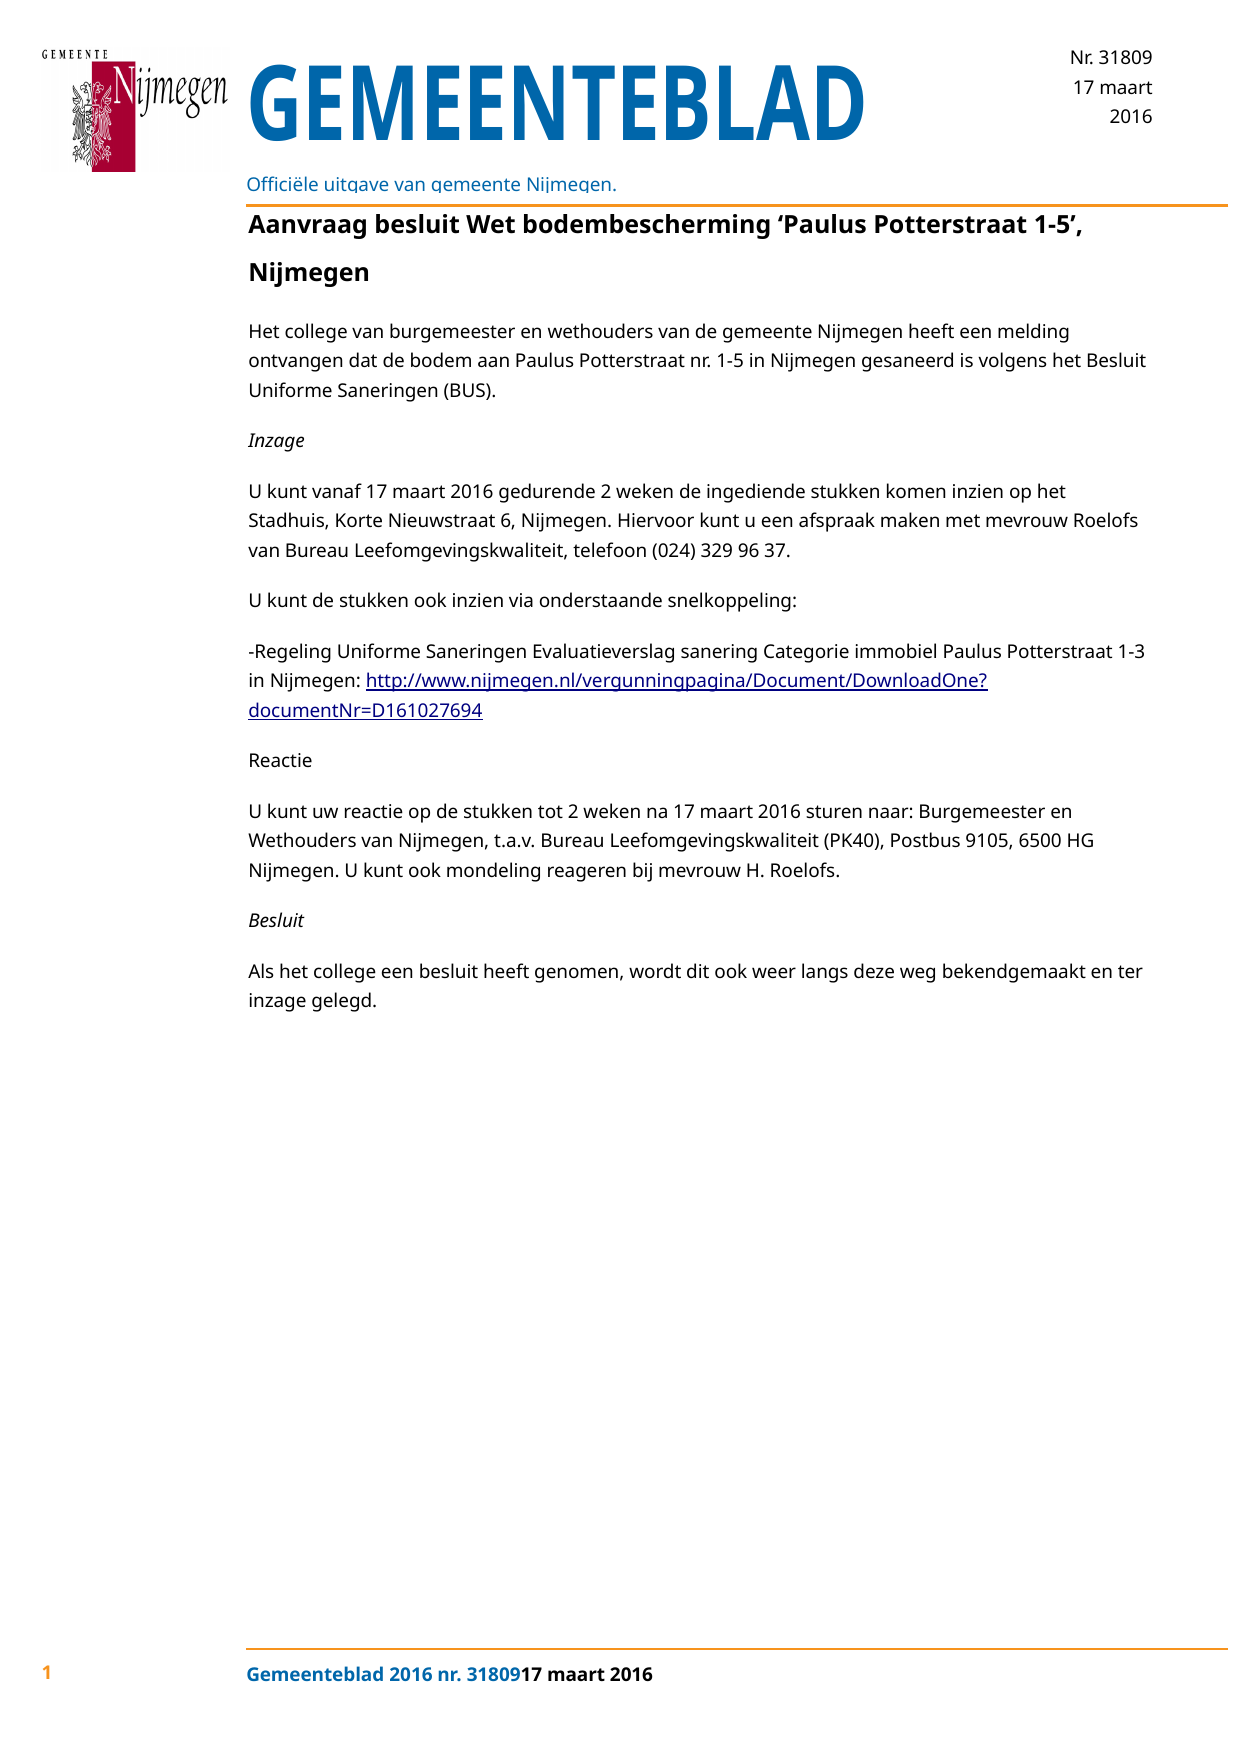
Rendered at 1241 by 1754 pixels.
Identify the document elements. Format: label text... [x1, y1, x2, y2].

text Reactie [248, 747, 1152, 773]
picture [41, 47, 231, 172]
text Het college van burgemeester en wethouders van de gemeente Nijmegen heeft een melding ontvangen dat de bodem aan Paulus Potterstraat nr. 1-5 in Nijmegen gesaneerd is volgens het Besluit Uniforme Saneringen (BUS). [248, 318, 1152, 403]
text Inzage [248, 427, 1152, 453]
text -Regeling Uniforme Saneringen Evaluatieverslag sanering Categorie immobiel Paulus Potterstraat 1-3 in Nijmegen: http://www.nijmegen.nl/vergunningpagina/Document/DownloadOne?documentNr=D161027694 [248, 638, 1152, 723]
text U kunt vanaf 17 maart 2016 gedurende 2 weken de ingediende stukken komen inzien op het Stadhuis, Korte Nieuwstraat 6, Nijmegen. Hiervoor kunt u een afspraak maken met mevrouw Roelofs van Bureau Leefomgevingskwaliteit, telefoon (024) 329 96 37. [248, 478, 1152, 563]
text Als het college een besluit heeft genomen, wordt dit ook weer langs deze weg bekendgemaakt en ter inzage gelegd. [248, 958, 1152, 1013]
text Aanvraag besluit Wet bodembescherming ‘Paulus Potterstraat 1-5’, Nijmegen [248, 207, 1152, 288]
text Besluit [248, 907, 1152, 933]
text U kunt de stukken ook inzien via onderstaande snelkoppeling: [248, 587, 1152, 613]
text U kunt uw reactie op de stukken tot 2 weken na 17 maart 2016 sturen naar: Burgemeester en Wethouders van Nijmegen, t.a.v. Bureau Leefomgevingskwaliteit (PK40), Postbus 9105, 6500 HG Nijmegen. U kunt ook mondeling reageren bij mevrouw H. Roelofs. [248, 798, 1152, 883]
